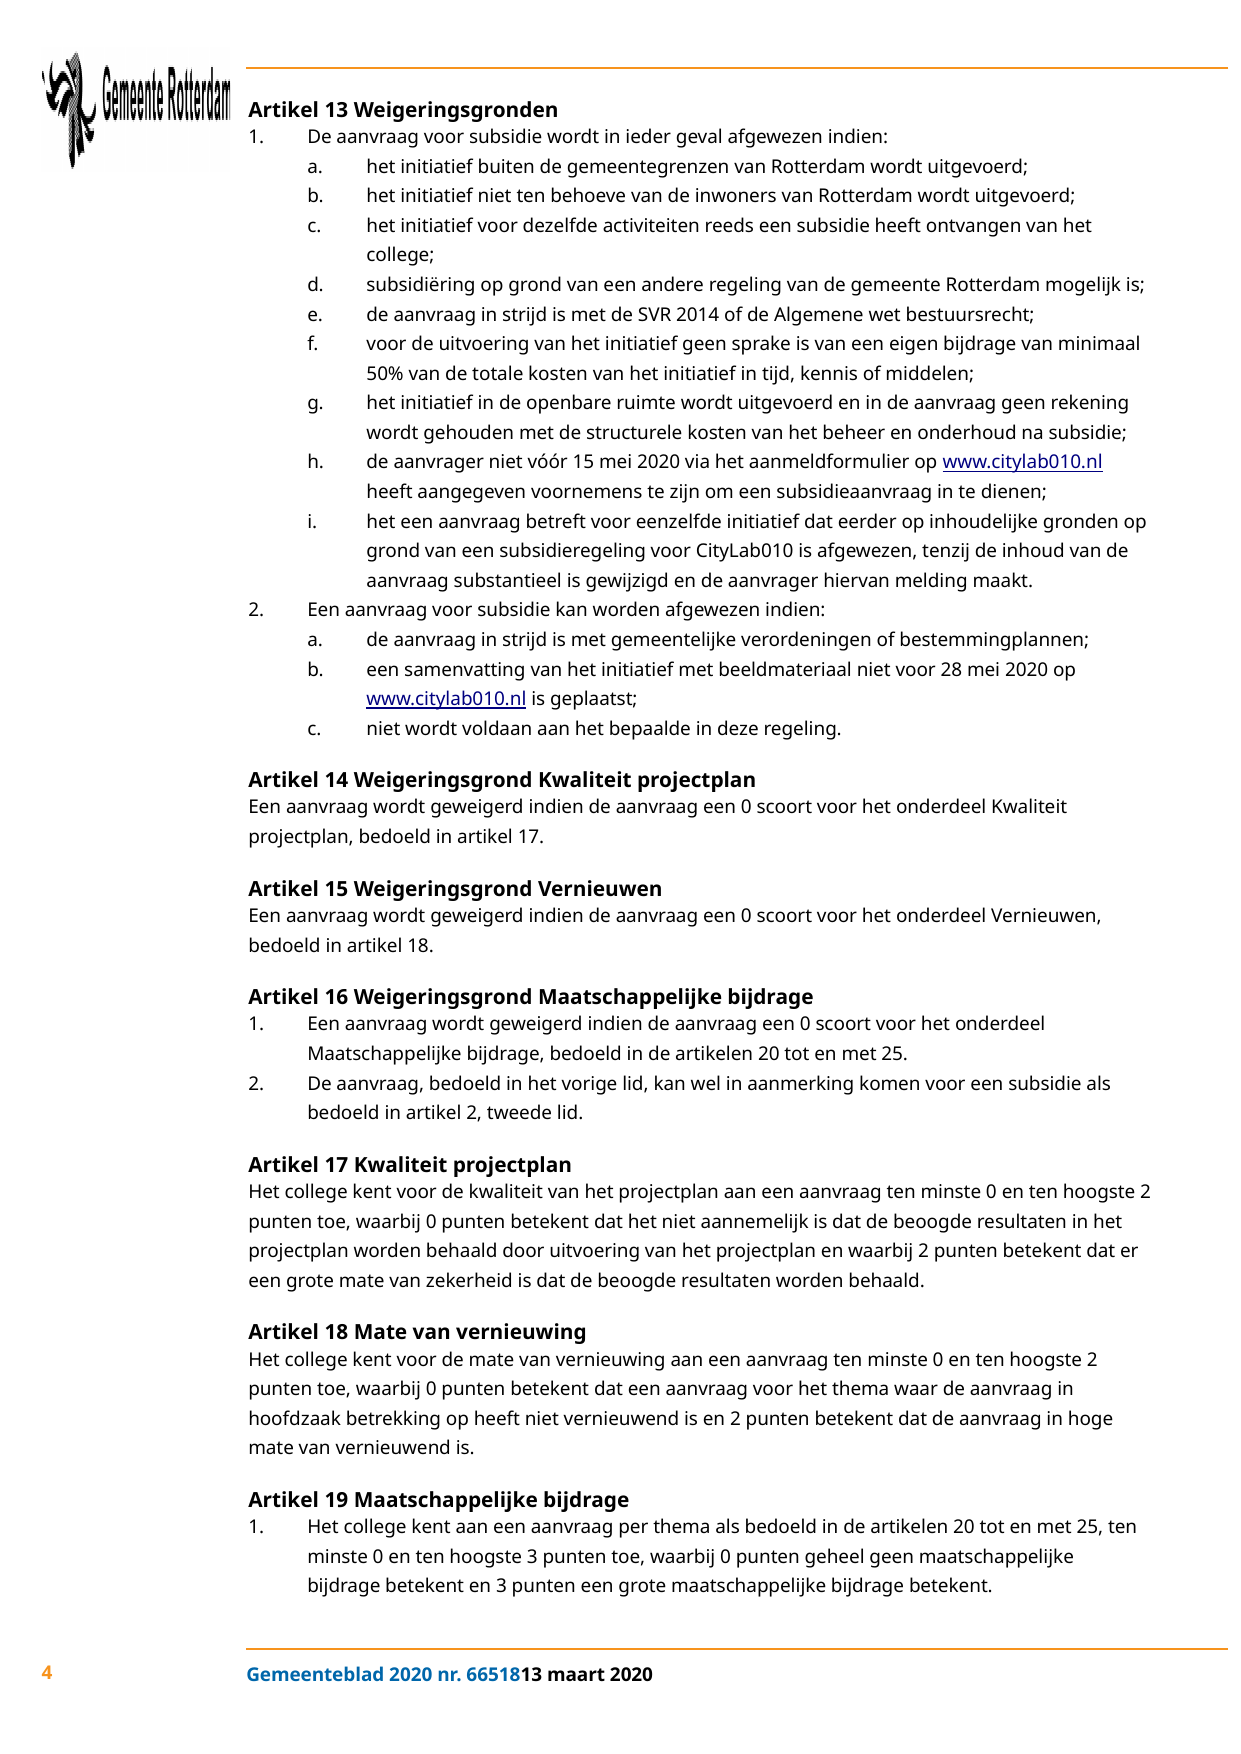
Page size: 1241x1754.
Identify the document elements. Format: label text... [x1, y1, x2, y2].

text Artikel 15 Weigeringsgrond Vernieuwen [248, 874, 1152, 902]
picture [41, 47, 231, 172]
list subsidiëring op grond van een andere regeling van de gemeente Rotterdam mogelijk is; [307, 271, 1152, 297]
list het initiatief niet ten behoeve van de inwoners van Rotterdam wordt uitgevoerd; [307, 182, 1152, 208]
text Artikel 19 Maatschappelijke bijdrage [248, 1485, 1152, 1513]
list het initiatief buiten de gemeentegrenzen van Rotterdam wordt uitgevoerd; [307, 153, 1152, 178]
list een samenvatting van het initiatief met beeldmateriaal niet voor 28 mei 2020 op www.citylab010.nl is geplaatst; [307, 656, 1152, 711]
text Een aanvraag wordt geweigerd indien de aanvraag een 0 scoort voor het onderdeel Vernieuwen, bedoeld in artikel 18. [248, 902, 1152, 957]
list de aanvrager niet vóór 15 mei 2020 via het aanmeldformulier op www.citylab010.nl heeft aangegeven voornemens te zijn om een subsidieaanvraag in te dienen; [307, 449, 1152, 504]
list het een aanvraag betreft voor eenzelfde initiatief dat eerder op inhoudelijke gronden op grond van een subsidieregeling voor CityLab010 is afgewezen, tenzij de inhoud van de aanvraag substantieel is gewijzigd en de aanvrager hiervan melding maakt. [307, 508, 1152, 593]
text Het college kent voor de mate van vernieuwing aan een aanvraag ten minste 0 en ten hoogste 2 punten toe, waarbij 0 punten betekent dat een aanvraag voor het thema waar de aanvraag in hoofdzaak betrekking op heeft niet vernieuwend is en 2 punten betekent dat de aanvraag in hoge mate van vernieuwend is. [248, 1346, 1152, 1460]
list de aanvraag in strijd is met gemeentelijke verordeningen of bestemmingplannen; [307, 626, 1152, 652]
list de aanvraag in strijd is met de SVR 2014 of de Algemene wet bestuursrecht; [307, 301, 1152, 326]
list De aanvraag, bedoeld in het vorige lid, kan wel in aanmerking komen voor een subsidie als bedoeld in artikel 2, tweede lid. [248, 1070, 1152, 1125]
list het initiatief voor dezelfde activiteiten reeds een subsidie heeft ontvangen van het college; [307, 212, 1152, 267]
list De aanvraag voor subsidie wordt in ieder geval afgewezen indien: [248, 123, 1152, 149]
list Een aanvraag voor subsidie kan worden afgewezen indien: [248, 597, 1152, 622]
text Artikel 17 Kwaliteit projectplan [248, 1150, 1152, 1178]
text Artikel 14 Weigeringsgrond Kwaliteit projectplan [248, 765, 1152, 794]
text Artikel 18 Mate van vernieuwing [248, 1317, 1152, 1346]
list voor de uitvoering van het initiatief geen sprake is van een eigen bijdrage van minimaal 50% van de totale kosten van het initiatief in tijd, kennis of middelen; [307, 330, 1152, 386]
text Het college kent voor de kwaliteit van het projectplan aan een aanvraag ten minste 0 en ten hoogste 2 punten toe, waarbij 0 punten betekent dat het niet aannemelijk is dat de beoogde resultaten in het projectplan worden behaald door uitvoering van het projectplan en waarbij 2 punten betekent dat er een grote mate van zekerheid is dat de beoogde resultaten worden behaald. [248, 1178, 1152, 1293]
text Artikel 16 Weigeringsgrond Maatschappelijke bijdrage [248, 982, 1152, 1011]
text Een aanvraag wordt geweigerd indien de aanvraag een 0 scoort voor het onderdeel Kwaliteit projectplan, bedoeld in artikel 17. [248, 794, 1152, 849]
text Artikel 13 Weigeringsgronden [248, 95, 1152, 123]
list het initiatief in de openbare ruimte wordt uitgevoerd en in de aanvraag geen rekening wordt gehouden met de structurele kosten van het beheer en onderhoud na subsidie; [307, 389, 1152, 445]
list niet wordt voldaan aan het bepaalde in deze regeling. [307, 715, 1152, 741]
list Het college kent aan een aanvraag per thema als bedoeld in de artikelen 20 tot en met 25, ten minste 0 en ten hoogste 3 punten toe, waarbij 0 punten geheel geen maatschappelijke bijdrage betekent en 3 punten een grote maatschappelijke bijdrage betekent. [248, 1513, 1152, 1598]
list Een aanvraag wordt geweigerd indien de aanvraag een 0 scoort voor het onderdeel Maatschappelijke bijdrage, bedoeld in de artikelen 20 tot en met 25. [248, 1011, 1152, 1066]
